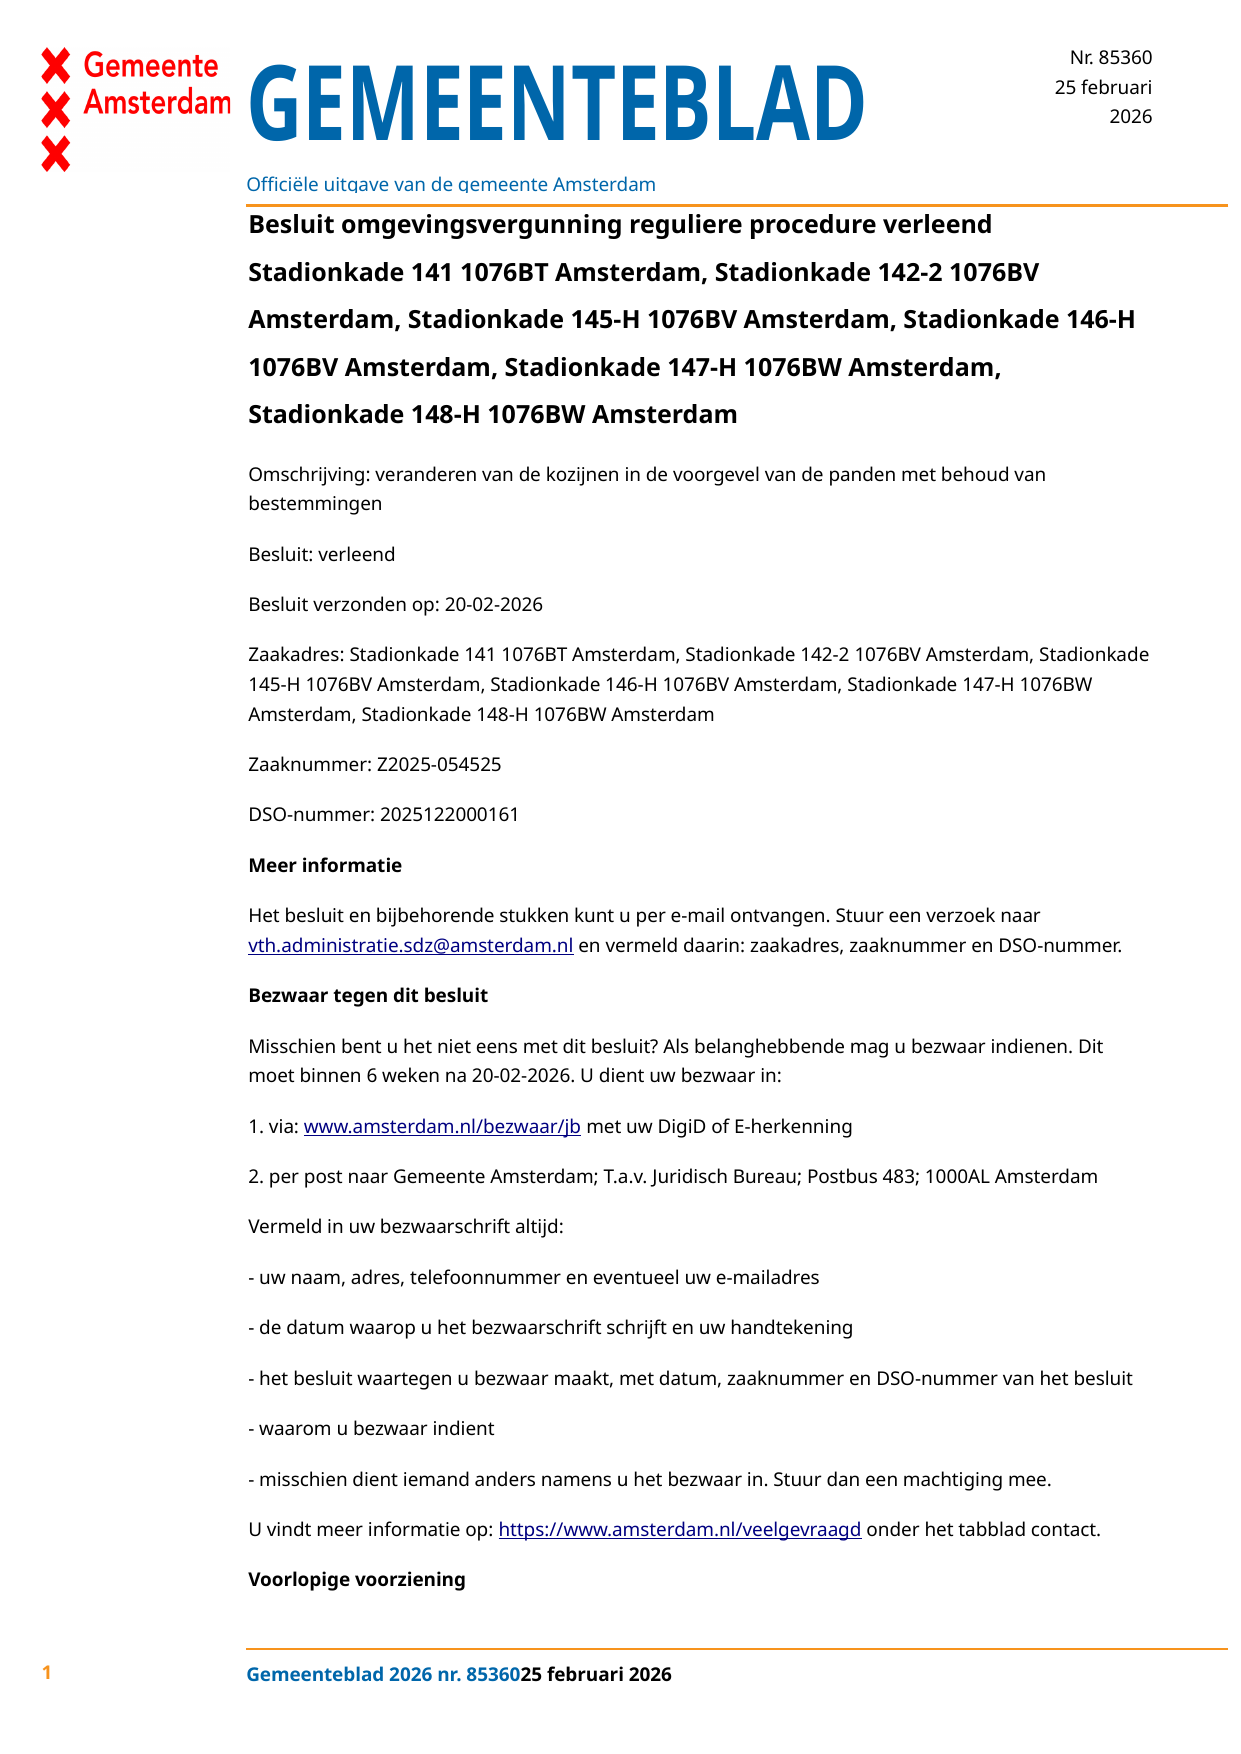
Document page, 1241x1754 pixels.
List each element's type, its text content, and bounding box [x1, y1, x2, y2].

text Omschrijving: veranderen van de kozijnen in de voorgevel van de panden met behoud van bestemmingen [248, 461, 1152, 516]
text Besluit omgevingsvergunning reguliere procedure verleend Stadionkade 141 1076BT Amsterdam, Stadionkade 142-2 1076BV Amsterdam, Stadionkade 145-H 1076BV Amsterdam, Stadionkade 146-H 1076BV Amsterdam, Stadionkade 147-H 1076BW Amsterdam, Stadionkade 148-H 1076BW Amsterdam [248, 207, 1152, 431]
text Misschien bent u het niet eens met dit besluit? Als belanghebbende mag u bezwaar indienen. Dit moet binnen 6 weken na 20-02-2026. U dient uw bezwaar in: [248, 1033, 1152, 1088]
text Besluit: verleend [248, 541, 1152, 566]
picture [41, 47, 231, 172]
text - de datum waarop u het bezwaarschrift schrijft en uw handtekening [248, 1314, 1152, 1340]
text Zaaknummer: Z2025-054525 [248, 751, 1152, 777]
text Voorlopige voorziening [248, 1567, 1152, 1592]
text DSO-nummer: 2025122000161 [248, 802, 1152, 827]
text Zaakadres: Stadionkade 141 1076BT Amsterdam, Stadionkade 142-2 1076BV Amsterdam, Stadionkade 145-H 1076BV Amsterdam, Stadionkade 146-H 1076BV Amsterdam, Stadionkade 147-H 1076BW Amsterdam, Stadionkade 148-H 1076BW Amsterdam [248, 642, 1152, 726]
text U vindt meer informatie op: https://www.amsterdam.nl/veelgevraagd onder het tabblad contact. [248, 1516, 1152, 1542]
text Bezwaar tegen dit besluit [248, 982, 1152, 1008]
text Het besluit en bijbehorende stukken kunt u per e-mail ontvangen. Stuur een verzoek naar vth.administratie.sdz@amsterdam.nl en vermeld daarin: zaakadres, zaaknummer en DSO-nummer. [248, 902, 1152, 958]
text 1. via: www.amsterdam.nl/bezwaar/jb met uw DigiD of E-herkenning [248, 1113, 1152, 1138]
text Besluit verzonden op: 20-02-2026 [248, 591, 1152, 617]
text Meer informatie [248, 852, 1152, 878]
text - het besluit waartegen u bezwaar maakt, met datum, zaaknummer en DSO-nummer van het besluit [248, 1365, 1152, 1391]
text - uw naam, adres, telefoonnummer en eventueel uw e-mailadres [248, 1264, 1152, 1290]
text Vermeld in uw bezwaarschrift altijd: [248, 1214, 1152, 1239]
text - waarom u bezwaar indient [248, 1415, 1152, 1441]
text 2. per post naar Gemeente Amsterdam; T.a.v. Juridisch Bureau; Postbus 483; 1000AL Amsterdam [248, 1163, 1152, 1189]
text - misschien dient iemand anders namens u het bezwaar in. Stuur dan een machtiging mee. [248, 1466, 1152, 1491]
